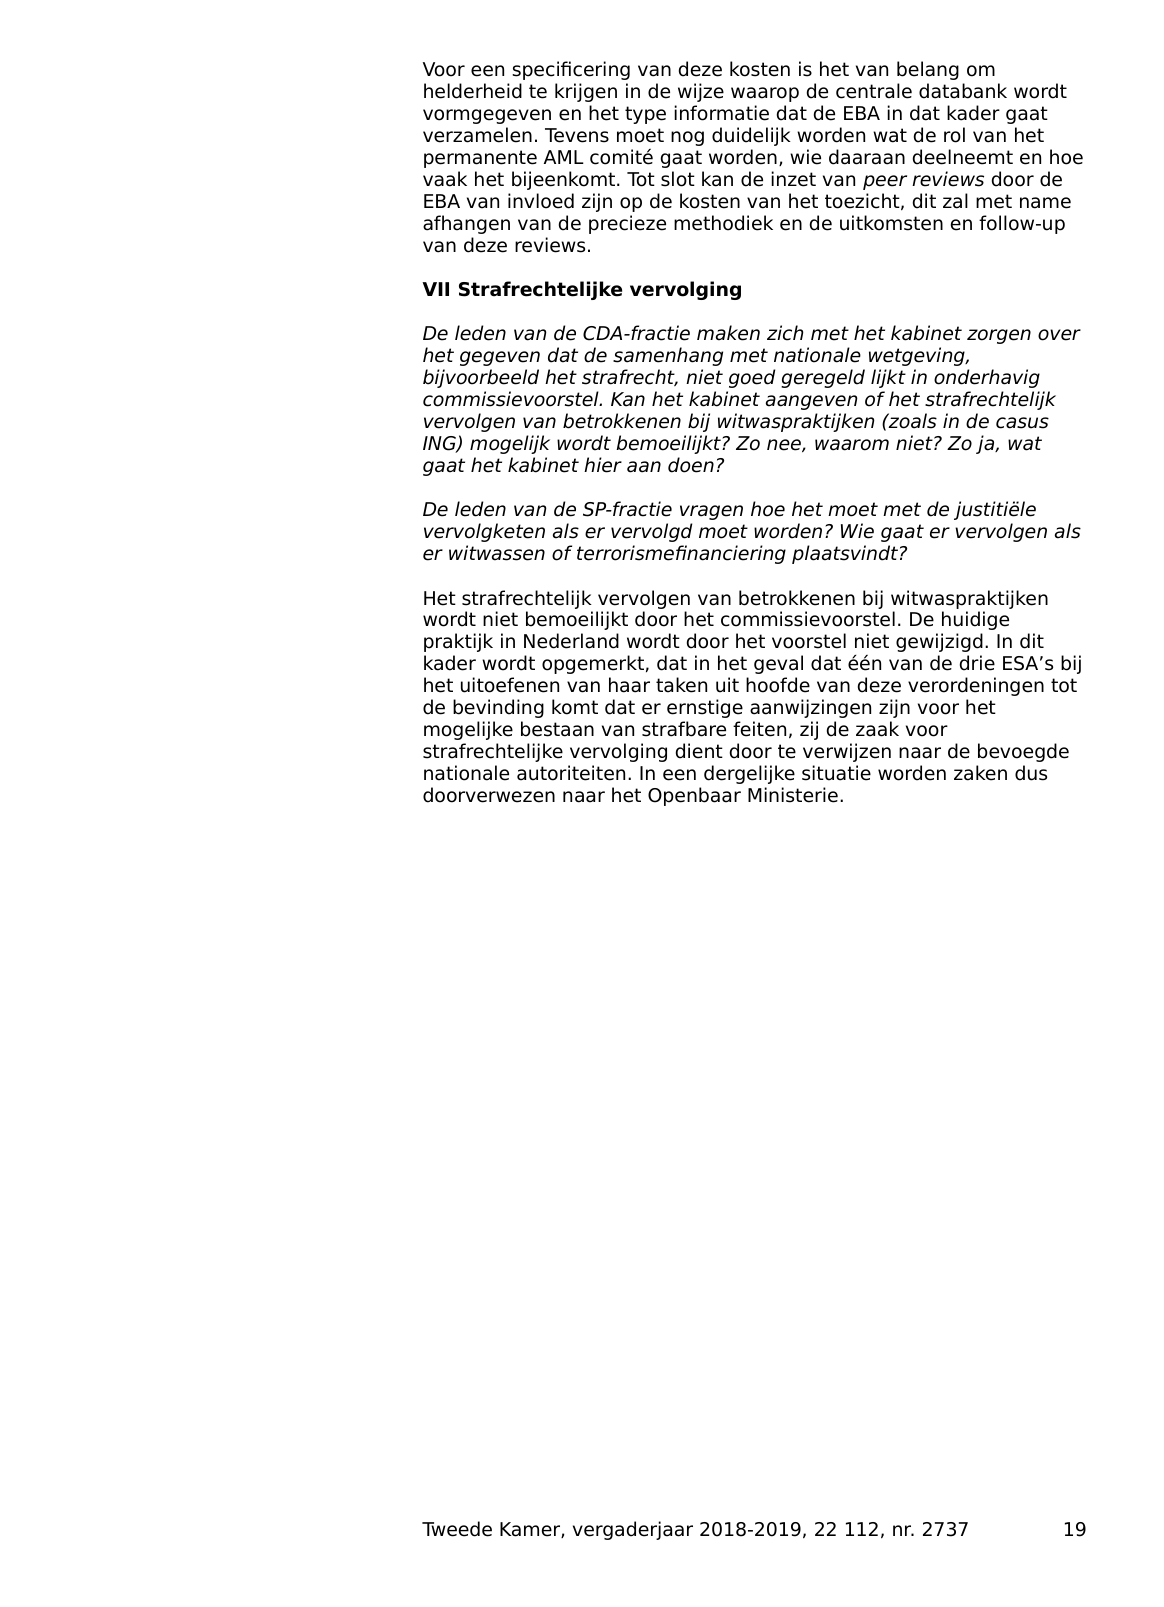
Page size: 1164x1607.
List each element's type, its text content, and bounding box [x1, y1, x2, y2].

subtitle VII Strafrechtelijke vervolging [422, 279, 1087, 301]
text Voor een specificering van deze kosten is het van belang om helderheid te krijgen in de wijze waarop de centrale databank wordt vormgegeven en het type informatie dat de EBA in dat kader gaat verzamelen. Tevens moet nog duidelijk worden wat de rol van het permanente AML comité gaat worden, wie daaraan deelneemt en hoe vaak het bijeenkomt. Tot slot kan de inzet van peer reviews door de EBA van invloed zijn op de kosten van het toezicht, dit zal met name afhangen van de precieze methodiek en de uitkomsten en follow-up van deze reviews. [422, 59, 1087, 257]
text De leden van de SP-fractie vragen hoe het moet met de justitiële vervolgketen als er vervolgd moet worden? Wie gaat er vervolgen als er witwassen of terrorismefinanciering plaatsvindt? [422, 499, 1087, 565]
text Het strafrechtelijk vervolgen van betrokkenen bij witwaspraktijken wordt niet bemoeilijkt door het commissievoorstel. De huidige praktijk in Nederland wordt door het voorstel niet gewijzigd. In dit kader wordt opgemerkt, dat in het geval dat één van de drie ESA’s bij het uitoefenen van haar taken uit hoofde van deze verordeningen tot de bevinding komt dat er ernstige aanwijzingen zijn voor het mogelijke bestaan van strafbare feiten, zij de zaak voor strafrechtelijke vervolging dient door te verwijzen naar de bevoegde nationale autoriteiten. In een dergelijke situatie worden zaken dus doorverwezen naar het Openbaar Ministerie. [422, 587, 1087, 807]
text De leden van de CDA-fractie maken zich met het kabinet zorgen over het gegeven dat de samenhang met nationale wetgeving, bijvoorbeeld het strafrecht, niet goed geregeld lijkt in onderhavig commissievoorstel. Kan het kabinet aangeven of het strafrechtelijk vervolgen van betrokkenen bij witwaspraktijken (zoals in de casus ING) mogelijk wordt bemoeilijkt? Zo nee, waarom niet? Zo ja, wat gaat het kabinet hier aan doen? [422, 323, 1087, 477]
